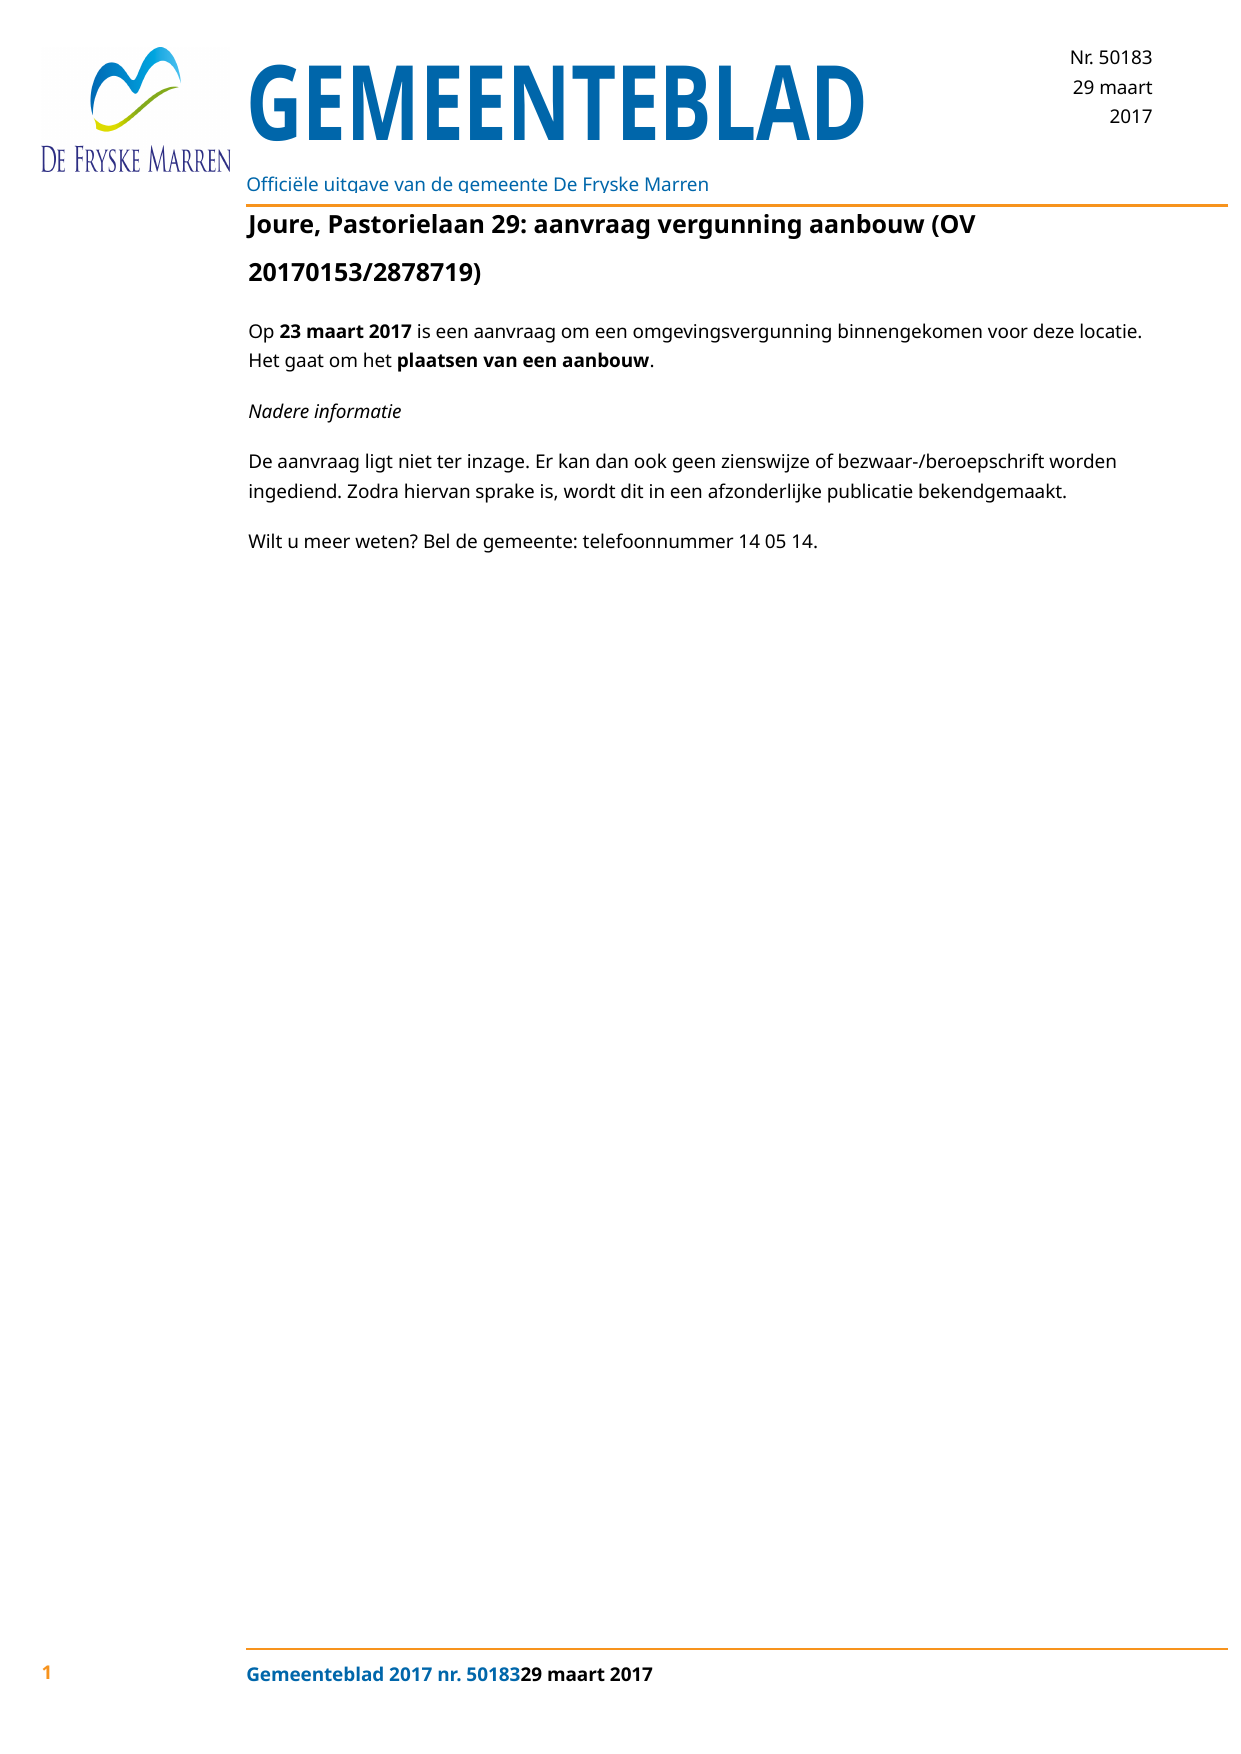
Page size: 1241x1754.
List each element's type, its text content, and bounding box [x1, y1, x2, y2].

text De aanvraag ligt niet ter inzage. Er kan dan ook geen zienswijze of bezwaar-/beroepschrift worden ingediend. Zodra hiervan sprake is, wordt dit in een afzonderlijke publicatie bekendgemaakt. [248, 448, 1152, 504]
picture [41, 47, 231, 172]
text Op 23 maart 2017 is een aanvraag om een omgevingsvergunning binnengekomen voor deze locatie. Het gaat om het plaatsen van een aanbouw. [248, 318, 1152, 373]
text Joure, Pastorielaan 29: aanvraag vergunning aanbouw (OV 20170153/2878719) [248, 207, 1152, 288]
text Wilt u meer weten? Bel de gemeente: telefoonnummer 14 05 14. [248, 528, 1152, 554]
text Nadere informatie [248, 398, 1152, 424]
